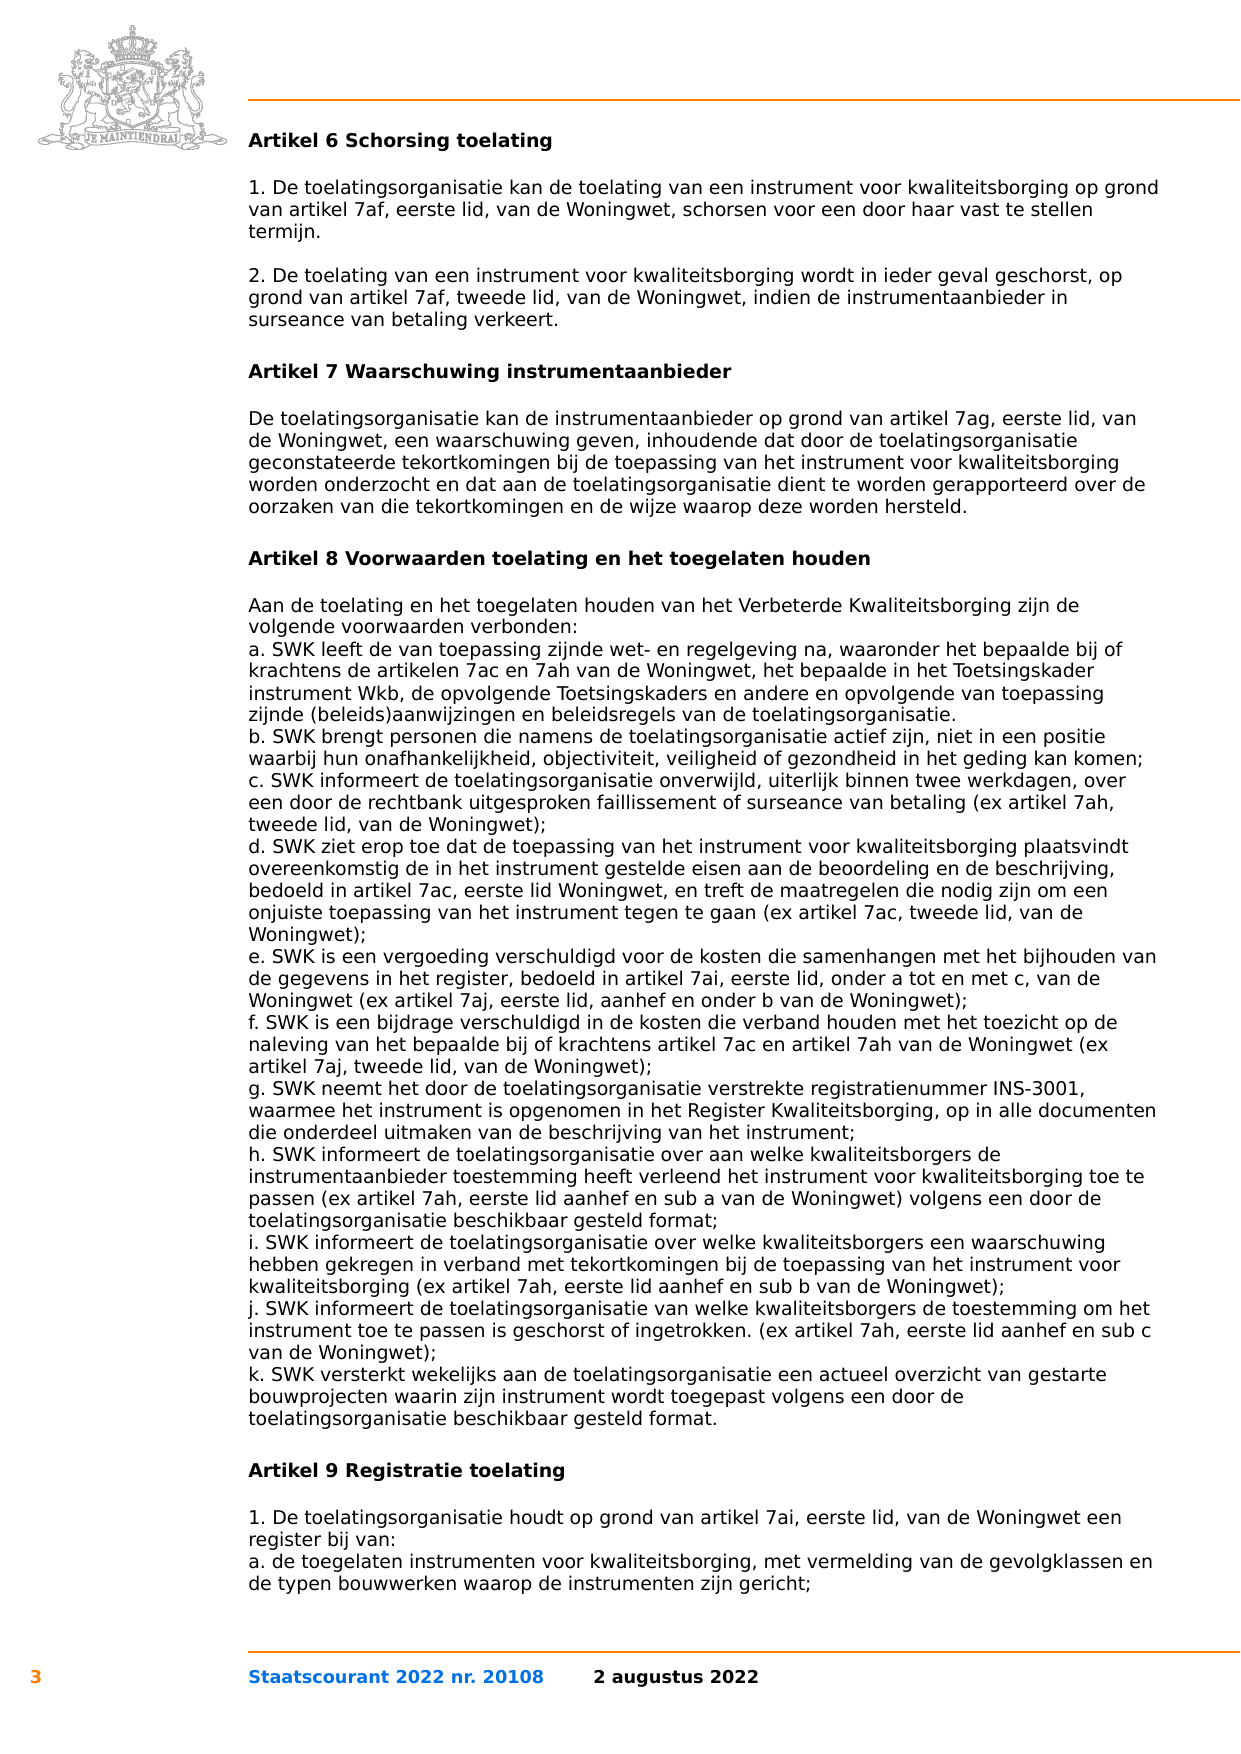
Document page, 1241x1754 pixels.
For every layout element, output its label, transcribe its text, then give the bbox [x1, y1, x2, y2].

text k. SWK versterkt wekelijks aan de toelatingsorganisatie een actueel overzicht van gestarte bouwprojecten waarin zijn instrument wordt toegepast volgens een door de toelatingsorganisatie beschikbaar gesteld format. [248, 1364, 1163, 1430]
text 1. De toelatingsorganisatie kan de toelating van een instrument voor kwaliteitsborging op grond van artikel 7af, eerste lid, van de Woningwet, schorsen voor een door haar vast te stellen termijn. [248, 177, 1163, 243]
text d. SWK ziet erop toe dat de toepassing van het instrument voor kwaliteitsborging plaatsvindt overeenkomstig de in het instrument gestelde eisen aan de beoordeling en de beschrijving, bedoeld in artikel 7ac, eerste lid Woningwet, en treft de maatregelen die nodig zijn om een onjuiste toepassing van het instrument tegen te gaan (ex artikel 7ac, tweede lid, van de Woningwet); [248, 836, 1163, 946]
text 2. De toelating van een instrument voor kwaliteitsborging wordt in ieder geval geschorst, op grond van artikel 7af, tweede lid, van de Woningwet, indien de instrumentaanbieder in surseance van betaling verkeert. [248, 265, 1163, 331]
text a. de toegelaten instrumenten voor kwaliteitsborging, met vermelding van de gevolgklassen en de typen bouwwerken waarop de instrumenten zijn gericht; [248, 1551, 1163, 1594]
subtitle Artikel 6 Schorsing toelating [248, 130, 1163, 152]
text h. SWK informeert de toelatingsorganisatie over aan welke kwaliteitsborgers de instrumentaanbieder toestemming heeft verleend het instrument voor kwaliteitsborging toe te passen (ex artikel 7ah, eerste lid aanhef en sub a van de Woningwet) volgens een door de toelatingsorganisatie beschikbaar gesteld format; [248, 1144, 1163, 1232]
text b. SWK brengt personen die namens de toelatingsorganisatie actief zijn, niet in een positie waarbij hun onafhankelijkheid, objectiviteit, veiligheid of gezondheid in het geding kan komen; [248, 726, 1163, 770]
subtitle Artikel 8 Voorwaarden toelating en het toegelaten houden [248, 547, 1163, 569]
text a. SWK leeft de van toepassing zijnde wet- en regelgeving na, waaronder het bepaalde bij of krachtens de artikelen 7ac en 7ah van de Woningwet, het bepaalde in het Toetsingskader instrument Wkb, de opvolgende Toetsingskaders en andere en opvolgende van toepassing zijnde (beleids)aanwijzingen en beleidsregels van de toelatingsorganisatie. [248, 638, 1163, 726]
picture [38, 25, 227, 150]
subtitle Artikel 9 Registratie toelating [248, 1460, 1163, 1482]
text g. SWK neemt het door de toelatingsorganisatie verstrekte registratienummer INS-3001, waarmee het instrument is opgenomen in het Register Kwaliteitsborging, op in alle documenten die onderdeel uitmaken van de beschrijving van het instrument; [248, 1078, 1163, 1144]
text j. SWK informeert de toelatingsorganisatie van welke kwaliteitsborgers de toestemming om het instrument toe te passen is geschorst of ingetrokken. (ex artikel 7ah, eerste lid aanhef en sub c van de Woningwet); [248, 1298, 1163, 1364]
subtitle Artikel 7 Waarschuwing instrumentaanbieder [248, 361, 1163, 383]
text 1. De toelatingsorganisatie houdt op grond van artikel 7ai, eerste lid, van de Woningwet een register bij van: [248, 1507, 1163, 1551]
text i. SWK informeert de toelatingsorganisatie over welke kwaliteitsborgers een waarschuwing hebben gekregen in verband met tekortkomingen bij de toepassing van het instrument voor kwaliteitsborging (ex artikel 7ah, eerste lid aanhef en sub b van de Woningwet); [248, 1232, 1163, 1298]
text De toelatingsorganisatie kan de instrumentaanbieder op grond van artikel 7ag, eerste lid, van de Woningwet, een waarschuwing geven, inhoudende dat door de toelatingsorganisatie geconstateerde tekortkomingen bij de toepassing van het instrument voor kwaliteitsborging worden onderzocht en dat aan de toelatingsorganisatie dient te worden gerapporteerd over de oorzaken van die tekortkomingen en de wijze waarop deze worden hersteld. [248, 408, 1163, 517]
text f. SWK is een bijdrage verschuldigd in de kosten die verband houden met het toezicht op de naleving van het bepaalde bij of krachtens artikel 7ac en artikel 7ah van de Woningwet (ex artikel 7aj, tweede lid, van de Woningwet); [248, 1012, 1163, 1078]
text e. SWK is een vergoeding verschuldigd voor de kosten die samenhangen met het bijhouden van de gegevens in het register, bedoeld in artikel 7ai, eerste lid, onder a tot en met c, van de Woningwet (ex artikel 7aj, eerste lid, aanhef en onder b van de Woningwet); [248, 946, 1163, 1012]
text Aan de toelating en het toegelaten houden van het Verbeterde Kwaliteitsborging zijn de volgende voorwaarden verbonden: [248, 594, 1163, 638]
text c. SWK informeert de toelatingsorganisatie onverwijld, uiterlijk binnen twee werkdagen, over een door de rechtbank uitgesproken faillissement of surseance van betaling (ex artikel 7ah, tweede lid, van de Woningwet); [248, 770, 1163, 836]
